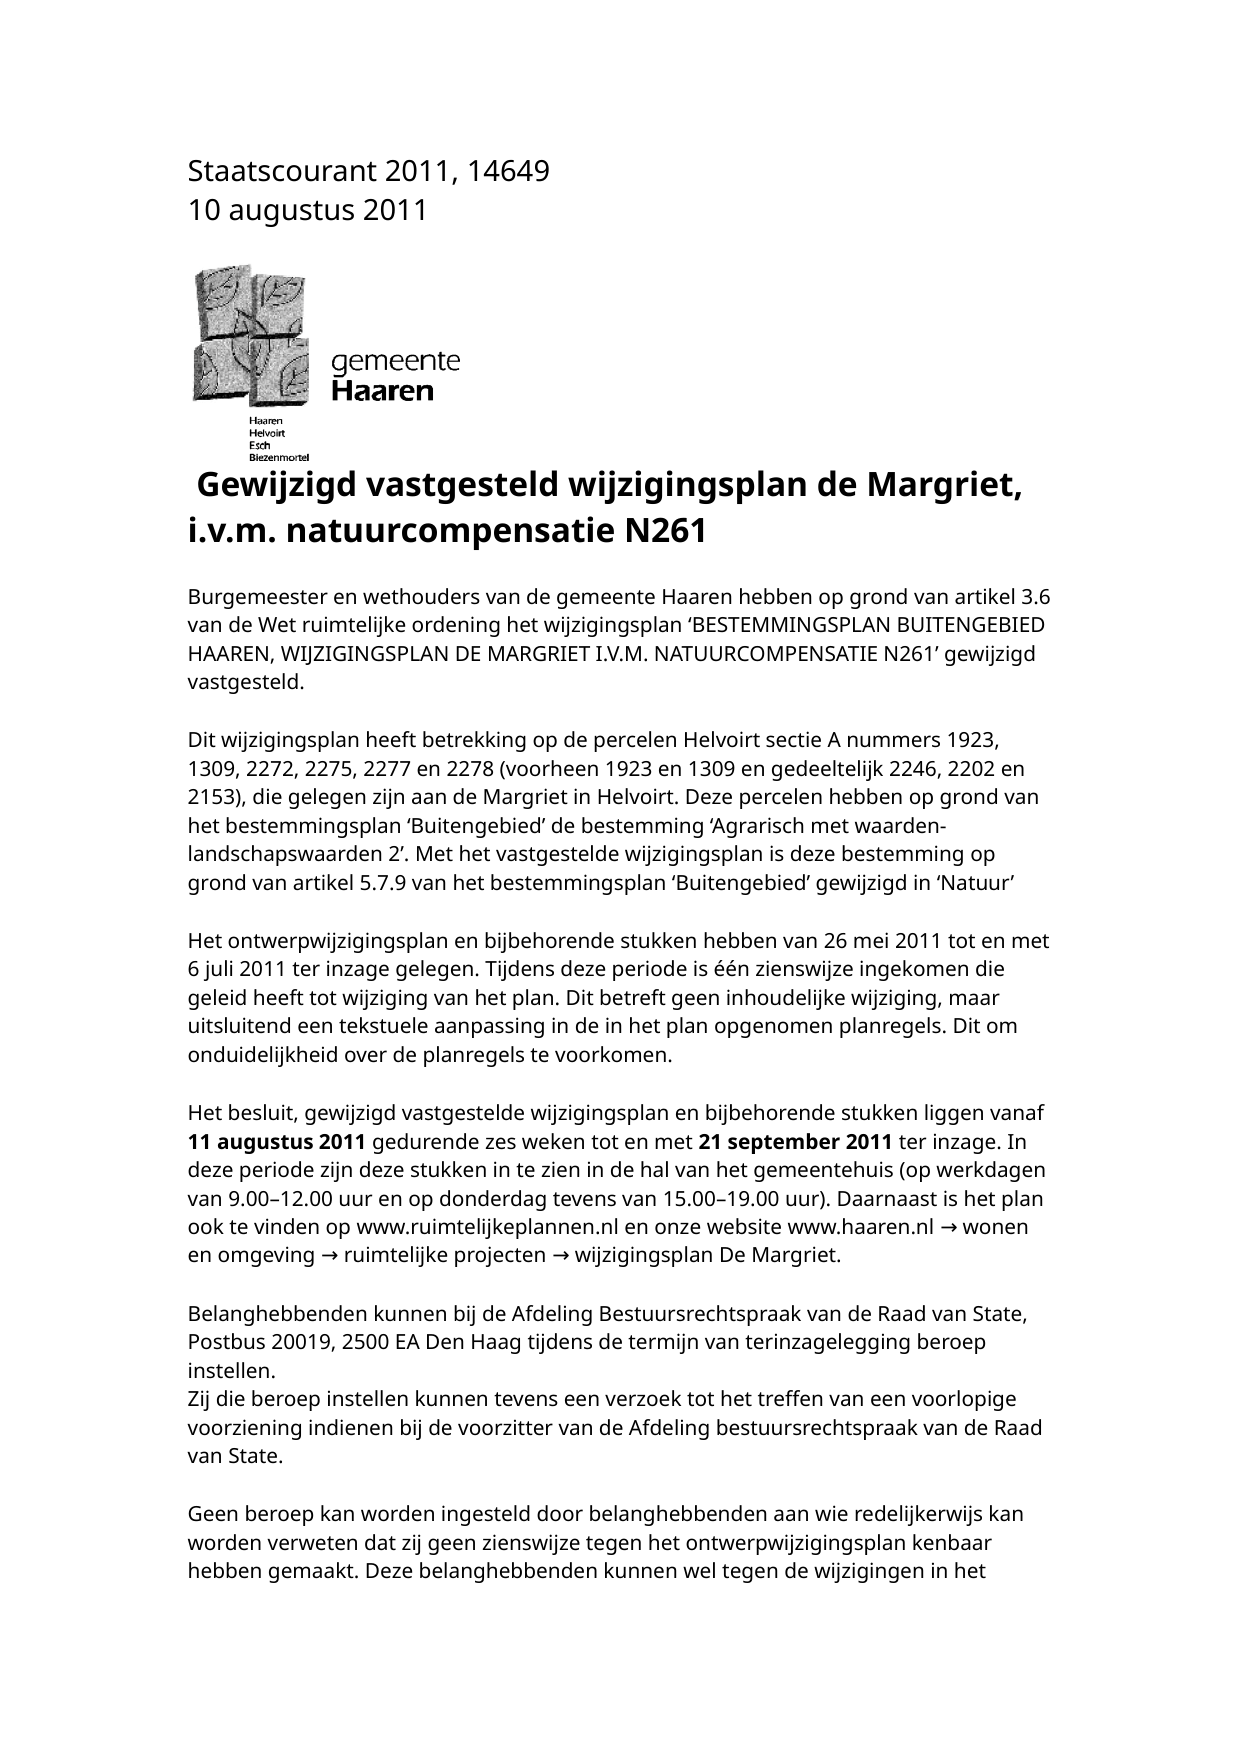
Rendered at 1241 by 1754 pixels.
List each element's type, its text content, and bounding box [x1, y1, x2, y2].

text Staatscourant 2011, 14649 [187, 150, 1053, 190]
text Belanghebbenden kunnen bij de Afdeling Bestuursrechtspraak van de Raad van State, Postbus 20019, 2500 EA Den Haag tijdens de termijn van terinzagelegging beroep instellen. [187, 1299, 1053, 1384]
text Het besluit, gewijzigd vastgestelde wijzigingsplan en bijbehorende stukken liggen vanaf 11 augustus 2011 gedurende zes weken tot en met 21 september 2011 ter inzage. In deze periode zijn deze stukken in te zien in de hal van het gemeentehuis (op werkdagen van 9.00–12.00 uur en op donderdag tevens van 15.00–19.00 uur). Daarnaast is het plan ook te vinden op www.ruimtelijkeplannen.nl en onze website www.haaren.nl → wonen en omgeving → ruimtelijke projecten → wijzigingsplan De Margriet. [187, 1098, 1053, 1269]
text Burgemeester en wethouders van de gemeente Haaren hebben op grond van artikel 3.6 van de Wet ruimtelijke ordening het wijzigingsplan ‘BESTEMMINGSPLAN BUITENGEBIED HAAREN, WIJZIGINGSPLAN DE MARGRIET I.V.M. NATUURCOMPENSATIE N261’ gewijzigd vastgesteld. [187, 582, 1053, 696]
text 10 augustus 2011 [187, 190, 1053, 229]
text Dit wijzigingsplan heeft betrekking op de percelen Helvoirt sectie A nummers 1923, 1309, 2272, 2275, 2277 en 2278 (voorheen 1923 en 1309 en gedeeltelijk 2246, 2202 en 2153), die gelegen zijn aan de Margriet in Helvoirt. Deze percelen hebben op grond van het bestemmingsplan ‘Buitengebied’ de bestemming ‘Agrarisch met waarden-landschapswaarden 2’. Met het vastgestelde wijzigingsplan is deze bestemming op grond van artikel 5.7.9 van het bestemmingsplan ‘Buitengebied’ gewijzigd in ‘Natuur’ [187, 726, 1053, 896]
picture [187, 258, 460, 461]
text Het ontwerpwijzigingsplan en bijbehorende stukken hebben van 26 mei 2011 tot en met 6 juli 2011 ter inzage gelegen. Tijdens deze periode is één zienswijze ingekomen die geleid heeft tot wijziging van het plan. Dit betreft geen inhoudelijke wijziging, maar uitsluitend een tekstuele aanpassing in de in het plan opgenomen planregels. Dit om onduidelijkheid over de planregels te voorkomen. [187, 926, 1053, 1068]
text Zij die beroep instellen kunnen tevens een verzoek tot het treffen van een voorlopige voorziening indienen bij de voorzitter van de Afdeling bestuursrechtspraak van de Raad van State. [187, 1384, 1053, 1469]
subtitle Gewijzigd vastgesteld wijzigingsplan de Margriet, i.v.m. natuurcompensatie N261 [187, 271, 1053, 552]
text Geen beroep kan worden ingesteld door belanghebbenden aan wie redelijkerwijs kan worden verweten dat zij geen zienswijze tegen het ontwerpwijzigingsplan kenbaar hebben gemaakt. Deze belanghebbenden kunnen wel tegen de wijzigingen in het [187, 1499, 1053, 1585]
